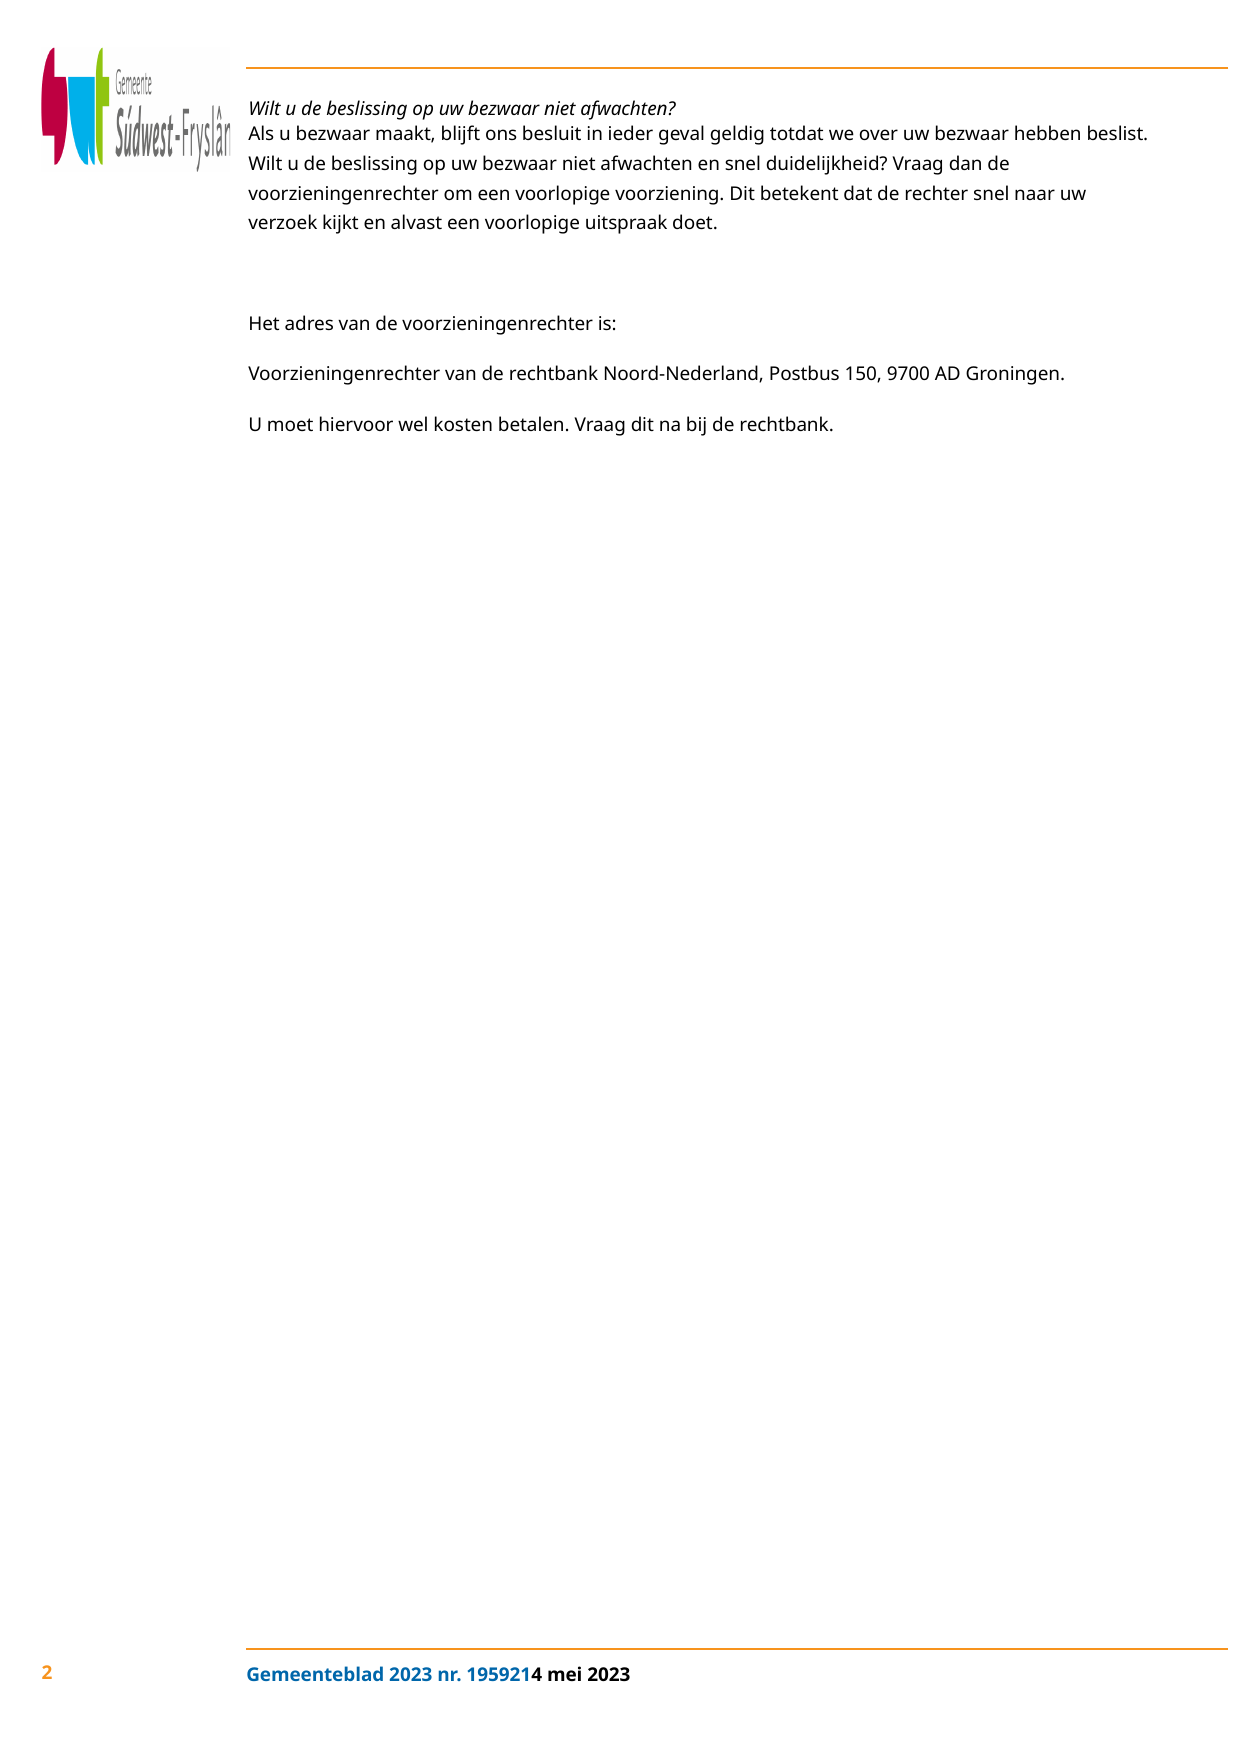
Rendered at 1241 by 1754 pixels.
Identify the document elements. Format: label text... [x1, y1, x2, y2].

text U moet hiervoor wel kosten betalen. Vraag dit na bij de rechtbank. [248, 411, 1152, 437]
text Wilt u de beslissing op uw bezwaar niet afwachten? [248, 95, 1152, 121]
text Als u bezwaar maakt, blijft ons besluit in ieder geval geldig totdat we over uw bezwaar hebben beslist. Wilt u de beslissing op uw bezwaar niet afwachten en snel duidelijkheid? Vraag dan de voorzieningenrechter om een voorlopige voorziening. Dit betekent dat de rechter snel naar uw verzoek kijkt en alvast een voorlopige uitspraak doet. [248, 121, 1152, 235]
text Voorzieningenrechter van de rechtbank Noord-Nederland, Postbus 150, 9700 AD Groningen. [248, 361, 1152, 386]
text Het adres van de voorzieningenrechter is: [248, 310, 1152, 336]
picture [41, 47, 231, 172]
